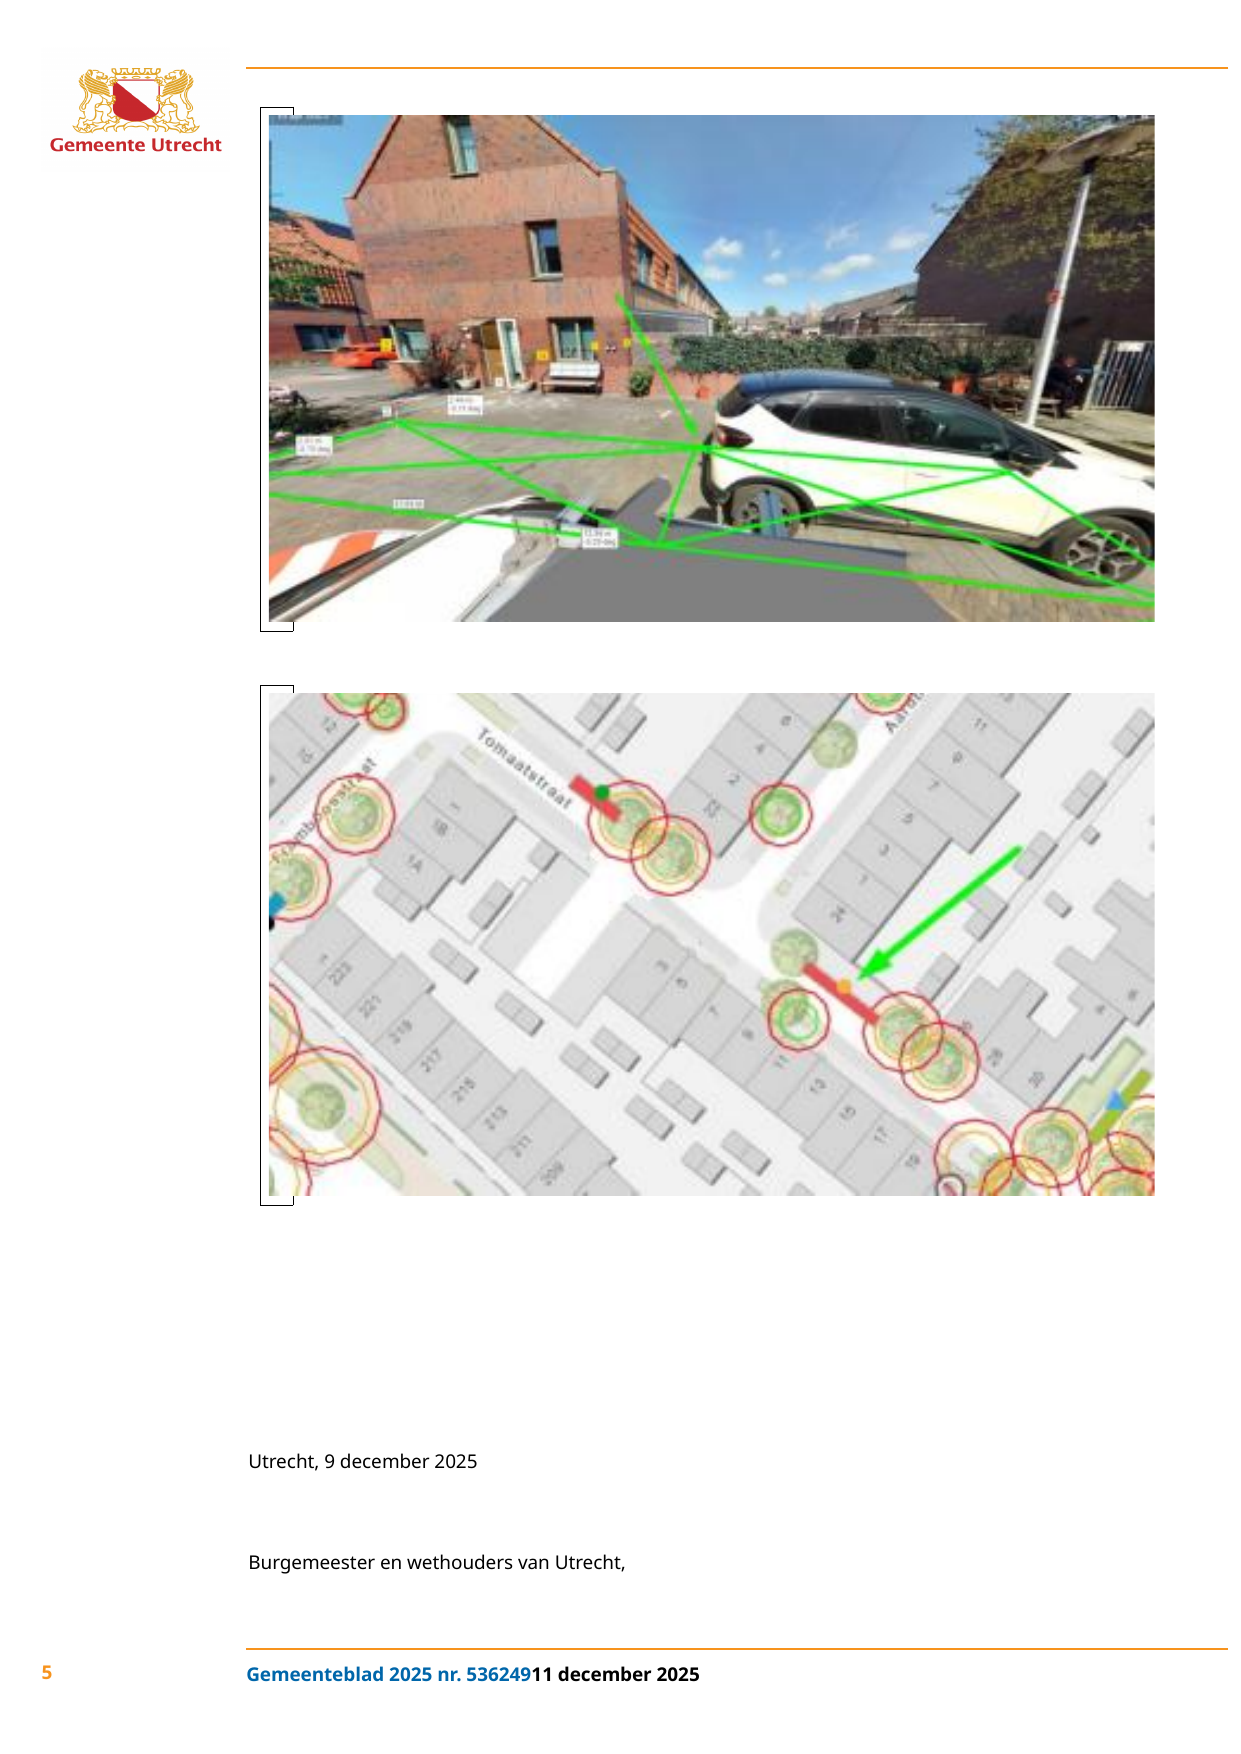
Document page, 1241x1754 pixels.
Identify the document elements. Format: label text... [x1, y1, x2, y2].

picture [268, 693, 1155, 1196]
text Utrecht, 9 december 2025 [248, 1448, 1152, 1474]
text Burgemeester en wethouders van Utrecht, [248, 1549, 1152, 1575]
picture [268, 115, 1155, 622]
picture [41, 47, 231, 172]
